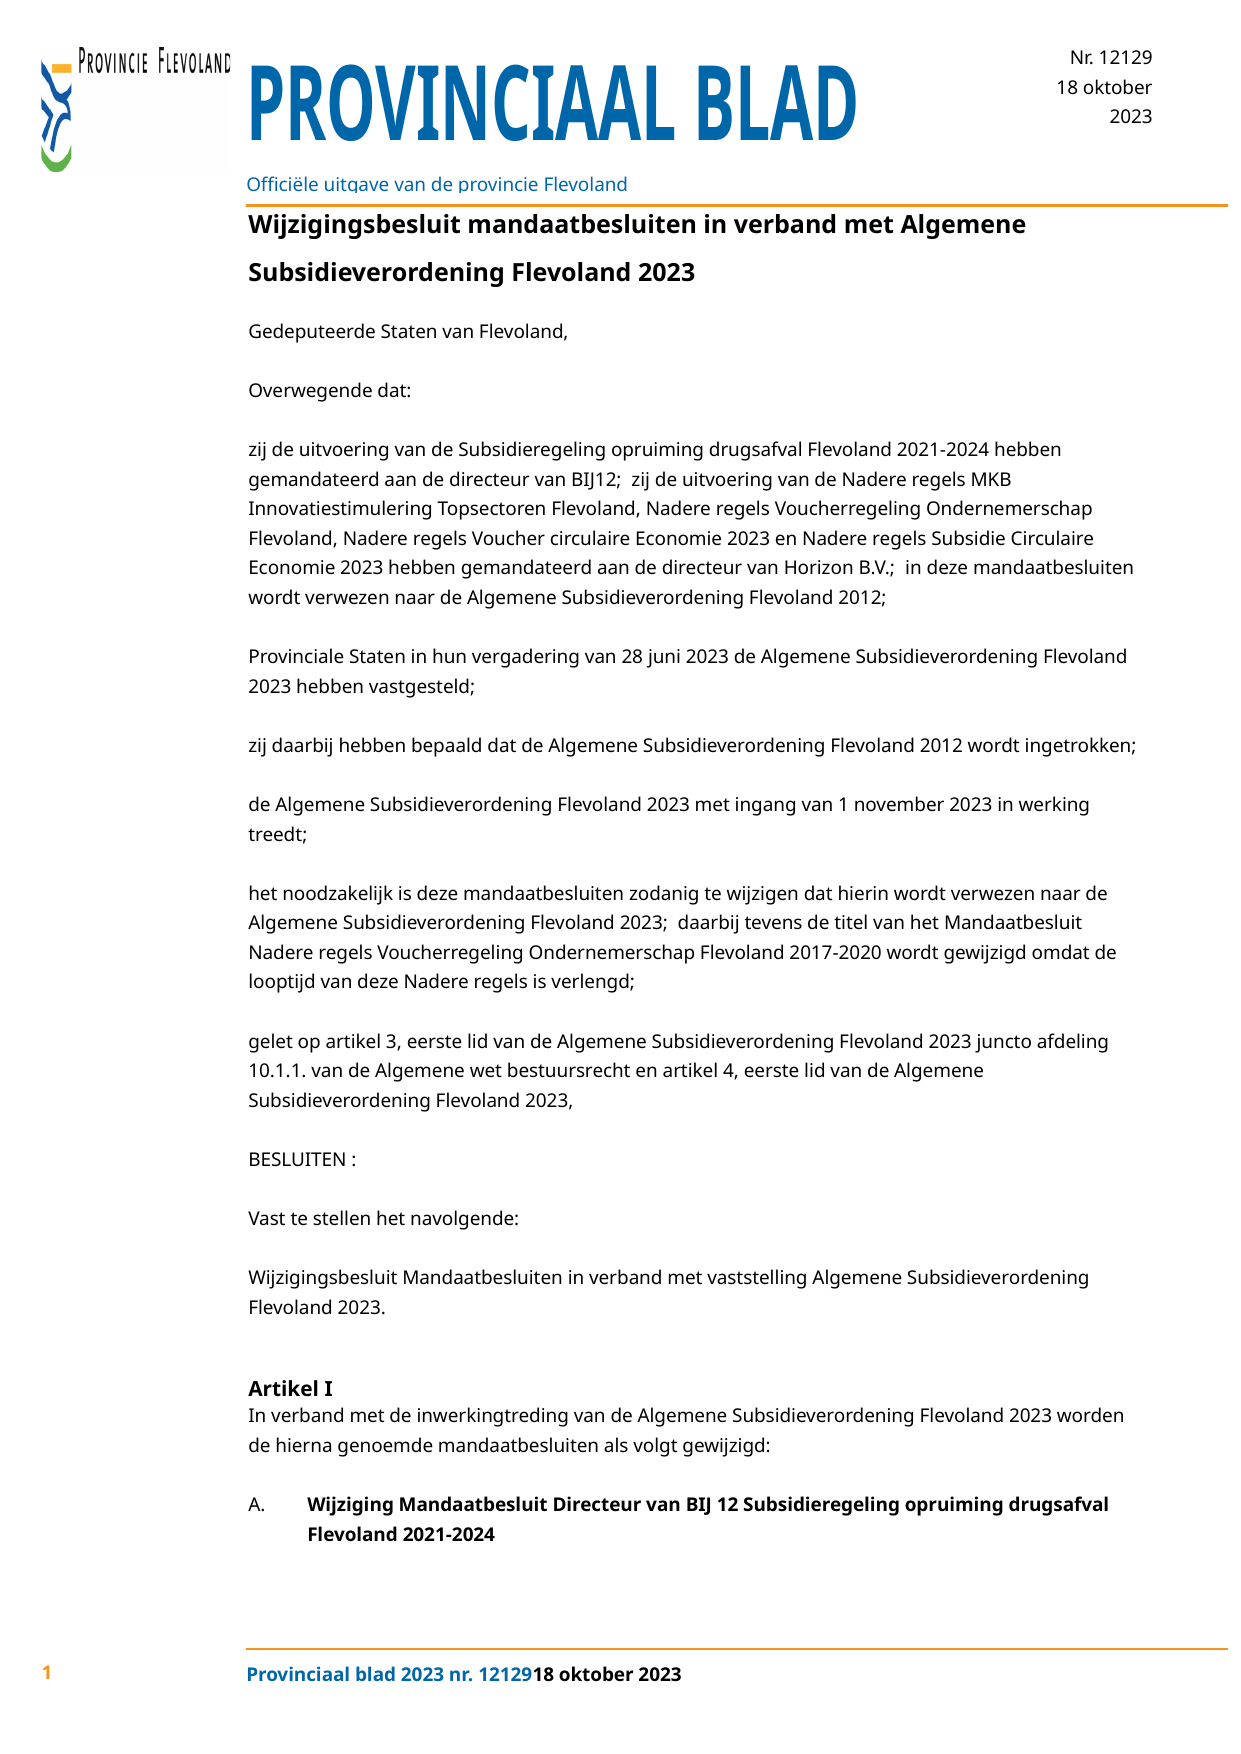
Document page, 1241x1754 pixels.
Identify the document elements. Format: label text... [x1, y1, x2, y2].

text Provinciale Staten in hun vergadering van 28 juni 2023 de Algemene Subsidieverordening Flevoland 2023 hebben vastgesteld; [248, 643, 1152, 699]
text Vast te stellen het navolgende: [248, 1205, 1152, 1231]
picture [41, 47, 231, 172]
text de hierna genoemde mandaatbesluiten als volgt gewijzigd: [248, 1432, 1152, 1458]
text zij de uitvoering van de Subsidieregeling opruiming drugsafval Flevoland 2021-2024 hebben gemandateerd aan de directeur van BIJ12; zij de uitvoering van de Nadere regels MKB Innovatiestimulering Topsectoren Flevoland, Nadere regels Voucherregeling Ondernemerschap Flevoland, Nadere regels Voucher circulaire Economie 2023 en Nadere regels Subsidie Circulaire Economie 2023 hebben gemandateerd aan de directeur van Horizon B.V.; in deze mandaatbesluiten wordt verwezen naar de Algemene Subsidieverordening Flevoland 2012; [248, 436, 1152, 610]
text Gedeputeerde Staten van Flevoland, [248, 318, 1152, 344]
text zij daarbij hebben bepaald dat de Algemene Subsidieverordening Flevoland 2012 wordt ingetrokken; [248, 732, 1152, 758]
text Overwegende dat: [248, 377, 1152, 403]
text Wijzigingsbesluit mandaatbesluiten in verband met Algemene Subsidieverordening Flevoland 2023 [248, 207, 1152, 288]
text Artikel I [248, 1374, 1152, 1403]
text gelet op artikel 3, eerste lid van de Algemene Subsidieverordening Flevoland 2023 juncto afdeling 10.1.1. van de Algemene wet bestuursrecht en artikel 4, eerste lid van de Algemene Subsidieverordening Flevoland 2023, [248, 1028, 1152, 1113]
text In verband met de inwerkingtreding van de Algemene Subsidieverordening Flevoland 2023 worden [248, 1403, 1152, 1428]
text Wijzigingsbesluit Mandaatbesluiten in verband met vaststelling Algemene Subsidieverordening Flevoland 2023. [248, 1264, 1152, 1320]
list Wijziging Mandaatbesluit Directeur van BIJ 12 Subsidieregeling opruiming drugsafval Flevoland 2021-2024 [248, 1491, 1152, 1547]
text de Algemene Subsidieverordening Flevoland 2023 met ingang van 1 november 2023 in werking treedt; [248, 791, 1152, 847]
text BESLUITEN : [248, 1146, 1152, 1172]
text het noodzakelijk is deze mandaatbesluiten zodanig te wijzigen dat hierin wordt verwezen naar de Algemene Subsidieverordening Flevoland 2023; daarbij tevens de titel van het Mandaatbesluit Nadere regels Voucherregeling Ondernemerschap Flevoland 2017-2020 wordt gewijzigd omdat de looptijd van deze Nadere regels is verlengd; [248, 880, 1152, 994]
